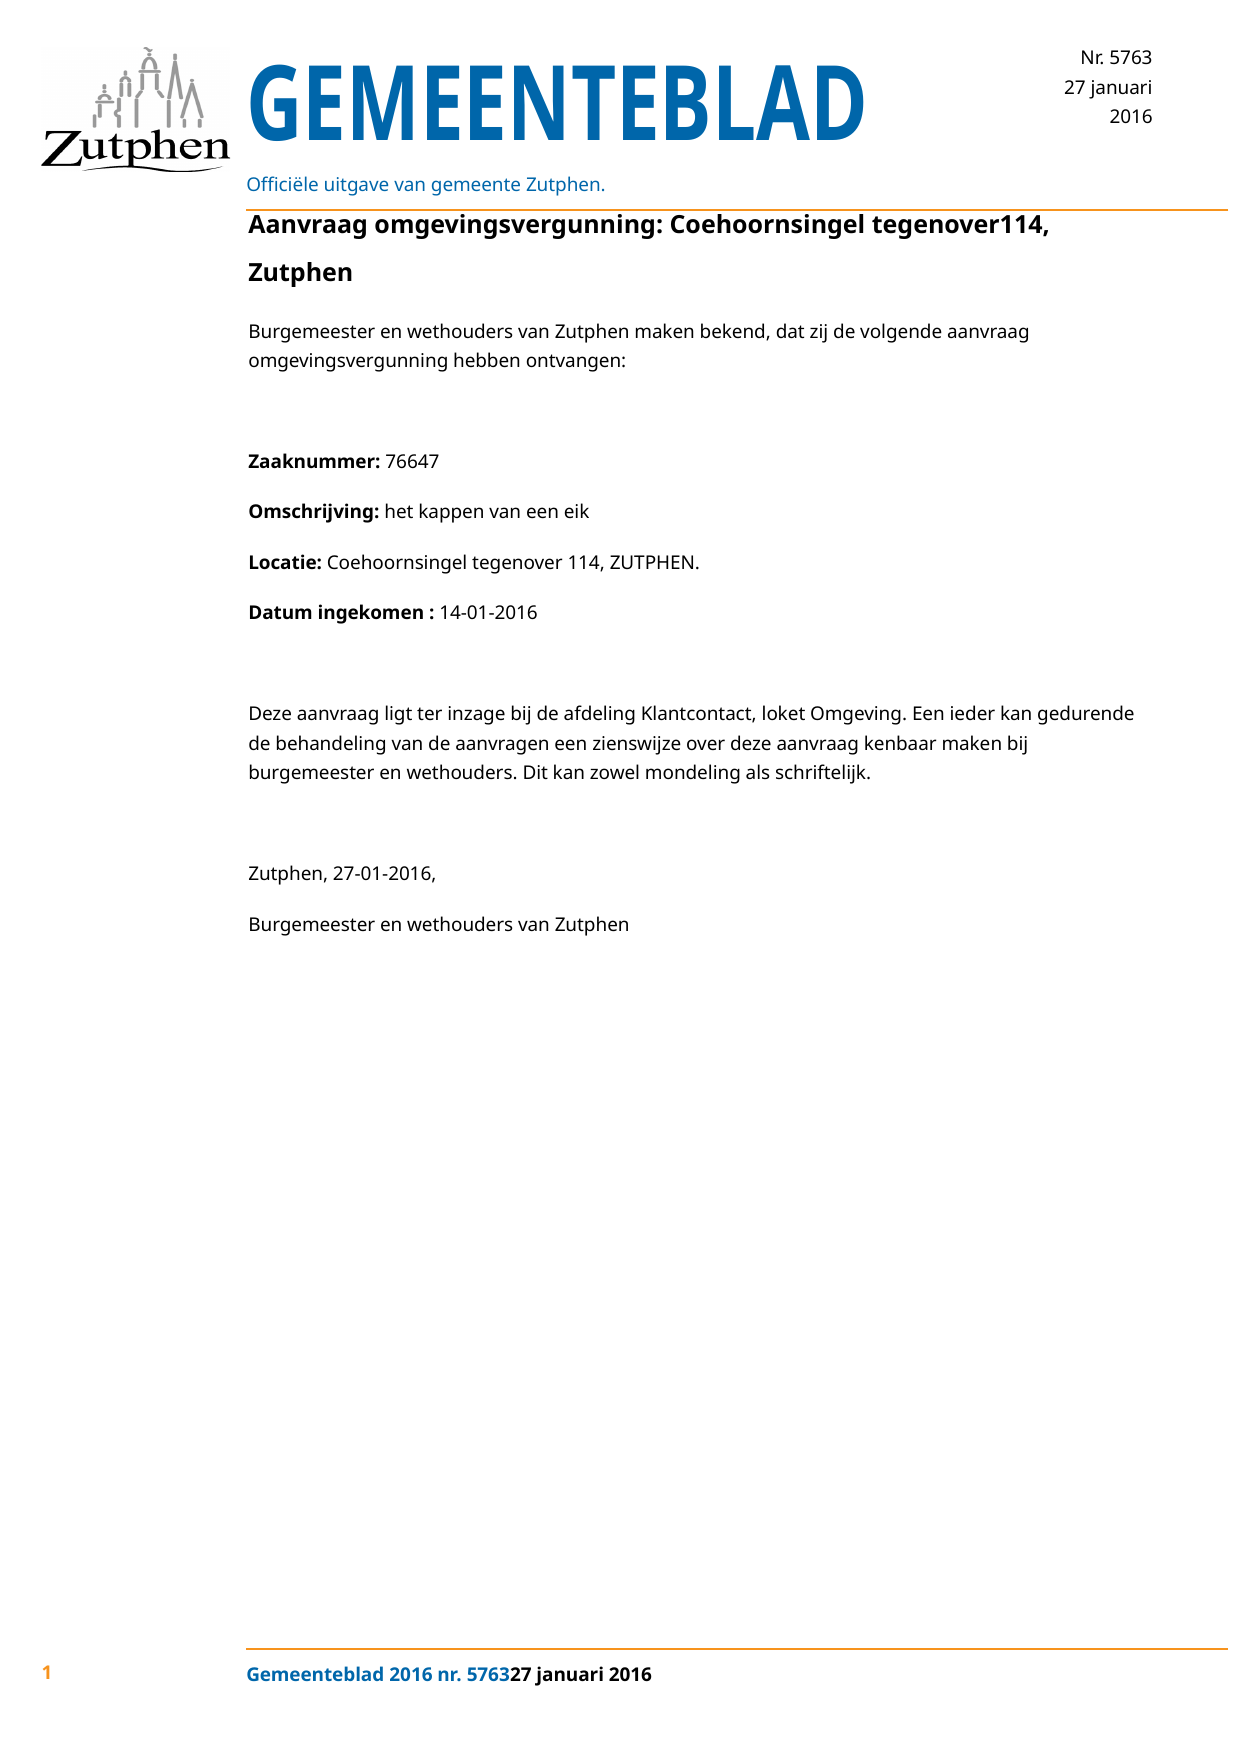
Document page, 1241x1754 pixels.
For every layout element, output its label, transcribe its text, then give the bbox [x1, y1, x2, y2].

text Aanvraag omgevingsvergunning: Coehoornsingel tegenover114, Zutphen [248, 211, 1152, 288]
text Zaaknummer: 76647 [248, 448, 1152, 474]
text Burgemeester en wethouders van Zutphen maken bekend, dat zij de volgende aanvraag omgevingsvergunning hebben ontvangen: [248, 318, 1152, 373]
text Zutphen, 27-01-2016, [248, 860, 1152, 886]
text Deze aanvraag ligt ter inzage bij de afdeling Klantcontact, loket Omgeving. Een ieder kan gedurende de behandeling van de aanvragen een zienswijze over deze aanvraag kenbaar maken bij burgemeester en wethouders. Dit kan zowel mondeling als schriftelijk. [248, 700, 1152, 785]
text Burgemeester en wethouders van Zutphen [248, 911, 1152, 937]
text Datum ingekomen : 14-01-2016 [248, 599, 1152, 625]
picture [41, 47, 231, 172]
text Locatie: Coehoornsingel tegenover 114, ZUTPHEN. [248, 549, 1152, 575]
text Omschrijving: het kappen van een eik [248, 499, 1152, 524]
